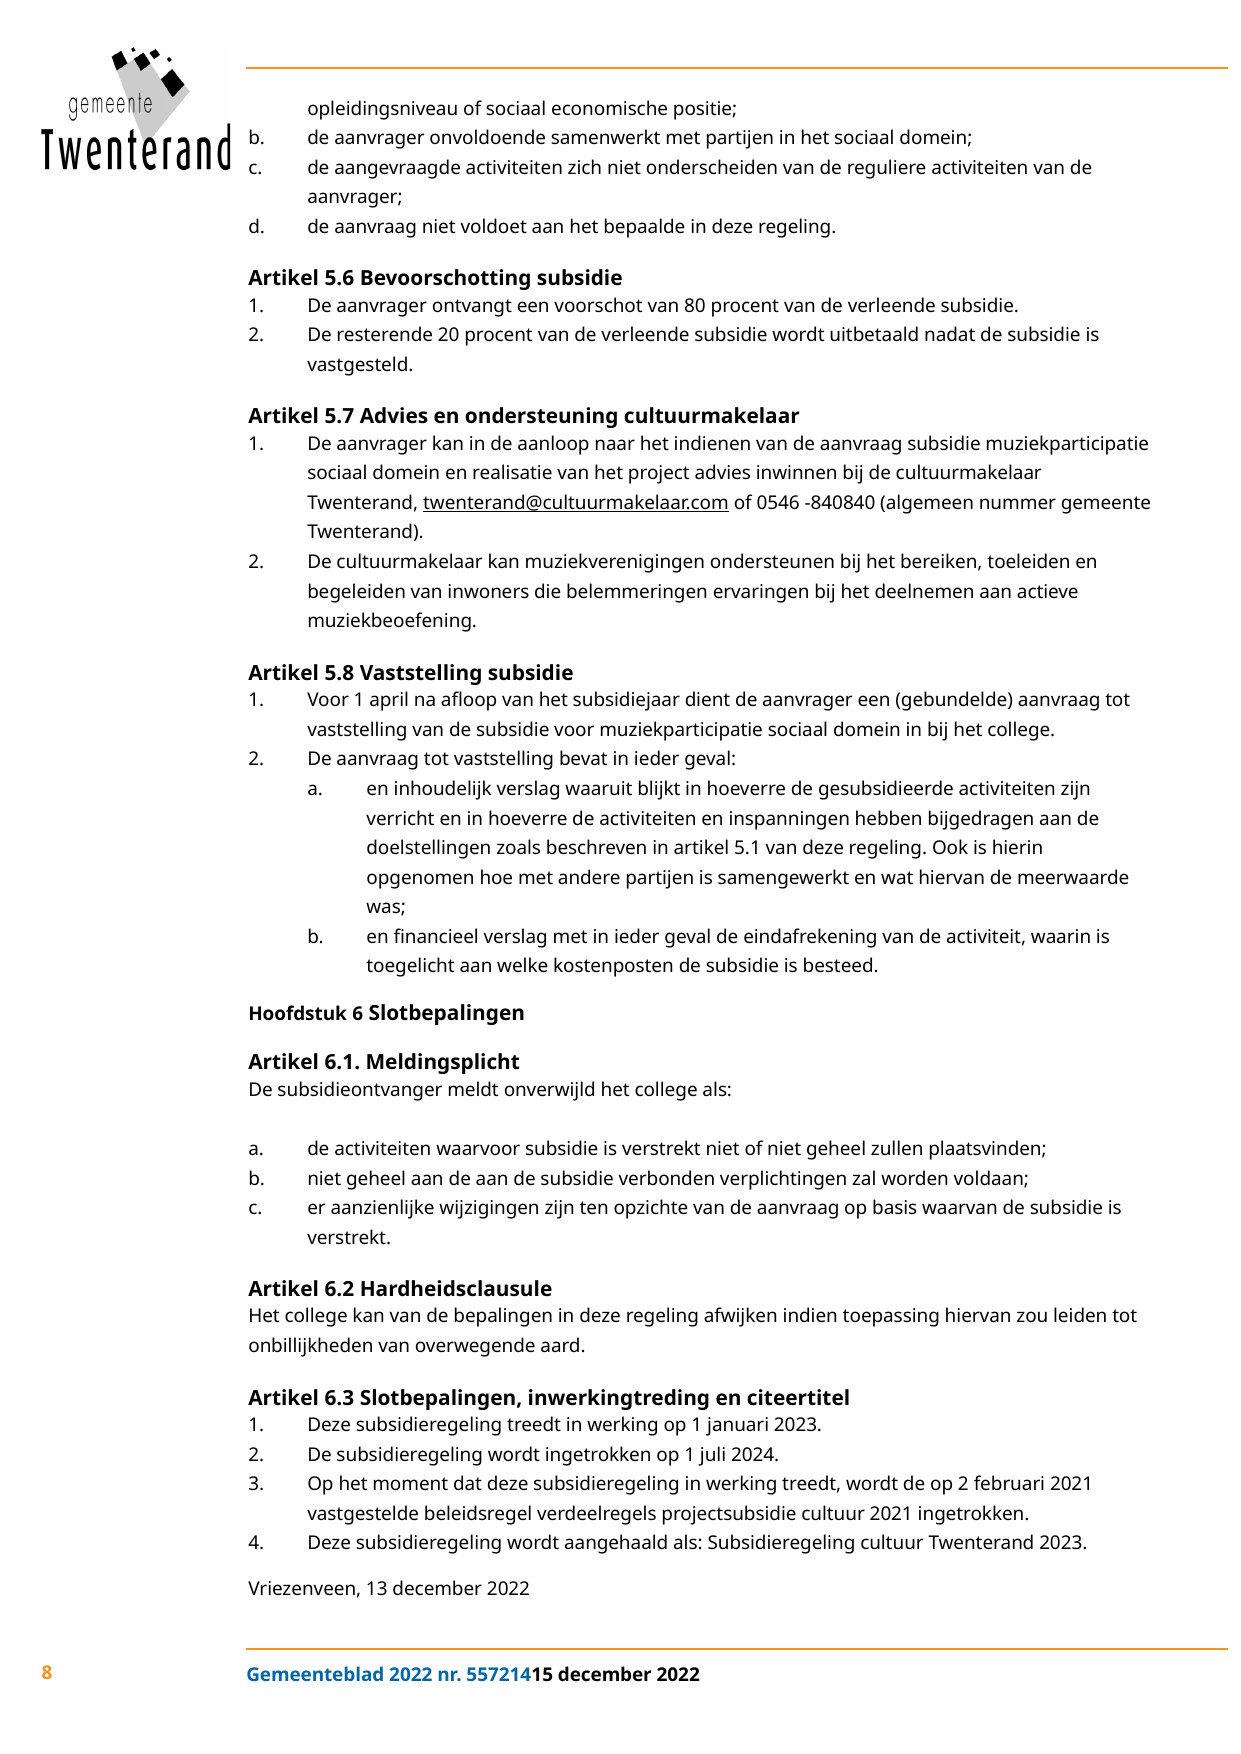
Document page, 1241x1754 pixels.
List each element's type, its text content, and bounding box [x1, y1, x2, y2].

text Hoofdstuk 6 Slotbepalingen [248, 998, 1152, 1027]
list de aangevraagde activiteiten zich niet onderscheiden van de reguliere activiteiten van de aanvrager; [248, 154, 1152, 209]
text Artikel 6.2 Hardheidsclausule [248, 1274, 1152, 1303]
list Voor 1 april na afloop van het subsidiejaar dient de aanvrager een (gebundelde) aanvraag tot vaststelling van de subsidie voor muziekparticipatie sociaal domein in bij het college. [248, 686, 1152, 742]
list Deze subsidieregeling wordt aangehaald als: Subsidieregeling cultuur Twenterand 2023. [248, 1529, 1152, 1555]
list en financieel verslag met in ieder geval de eindafrekening van de activiteit, waarin is toegelicht aan welke kostenposten de subsidie is besteed. [307, 923, 1152, 978]
text Artikel 5.7 Advies en ondersteuning cultuurmakelaar [248, 402, 1152, 430]
list De aanvrager ontvangt een voorschot van 80 procent van de verleende subsidie. [248, 292, 1152, 318]
list en inhoudelijk verslag waaruit blijkt in hoeverre de gesubsidieerde activiteiten zijn verricht en in hoeverre de activiteiten en inspanningen hebben bijgedragen aan de doelstellingen zoals beschreven in artikel 5.1 van deze regeling. Ook is hierin opgenomen hoe met andere partijen is samengewerkt en wat hiervan de meerwaarde was; [307, 775, 1152, 919]
text Artikel 5.6 Bevoorschotting subsidie [248, 263, 1152, 292]
list De cultuurmakelaar kan muziekverenigingen ondersteunen bij het bereiken, toeleiden en begeleiden van inwoners die belemmeringen ervaringen bij het deelnemen aan actieve muziekbeoefening. [248, 548, 1152, 633]
text Vriezenveen, 13 december 2022 [248, 1575, 1152, 1601]
list De subsidieregeling wordt ingetrokken op 1 juli 2024. [248, 1441, 1152, 1466]
text Artikel 6.1. Meldingsplicht [248, 1047, 1152, 1076]
text Het college kan van de bepalingen in deze regeling afwijken indien toepassing hiervan zou leiden tot onbillijkheden van overwegende aard. [248, 1303, 1152, 1358]
list de aanvrager onvoldoende samenwerkt met partijen in het sociaal domein; [248, 124, 1152, 150]
list de activiteiten waarvoor subsidie is verstrekt niet of niet geheel zullen plaatsvinden; [248, 1135, 1152, 1161]
list niet geheel aan de aan de subsidie verbonden verplichtingen zal worden voldaan; [248, 1165, 1152, 1190]
text De subsidieontvanger meldt onverwijld het college als: [248, 1076, 1152, 1102]
text Artikel 5.8 Vaststelling subsidie [248, 658, 1152, 686]
text Artikel 6.3 Slotbepalingen, inwerkingtreding en citeertitel [248, 1383, 1152, 1411]
list de aanvraag niet voldoet aan het bepaalde in deze regeling. [248, 213, 1152, 239]
list De resterende 20 procent van de verleende subsidie wordt uitbetaald nadat de subsidie is vastgesteld. [248, 322, 1152, 377]
list opleidingsniveau of sociaal economische positie; [248, 95, 1152, 121]
list De aanvrager kan in de aanloop naar het indienen van de aanvraag subsidie muziekparticipatie sociaal domein en realisatie van het project advies inwinnen bij de cultuurmakelaar Twenterand, twenterand@cultuurmakelaar.com of 0546 -840840 (algemeen nummer gemeente Twenterand). [248, 430, 1152, 544]
picture [41, 47, 231, 172]
list er aanzienlijke wijzigingen zijn ten opzichte van de aanvraag op basis waarvan de subsidie is verstrekt. [248, 1194, 1152, 1249]
list De aanvraag tot vaststelling bevat in ieder geval: [248, 746, 1152, 771]
list Op het moment dat deze subsidieregeling in werking treedt, wordt de op 2 februari 2021 vastgestelde beleidsregel verdeelregels projectsubsidie cultuur 2021 ingetrokken. [248, 1470, 1152, 1526]
list Deze subsidieregeling treedt in werking op 1 januari 2023. [248, 1411, 1152, 1437]
